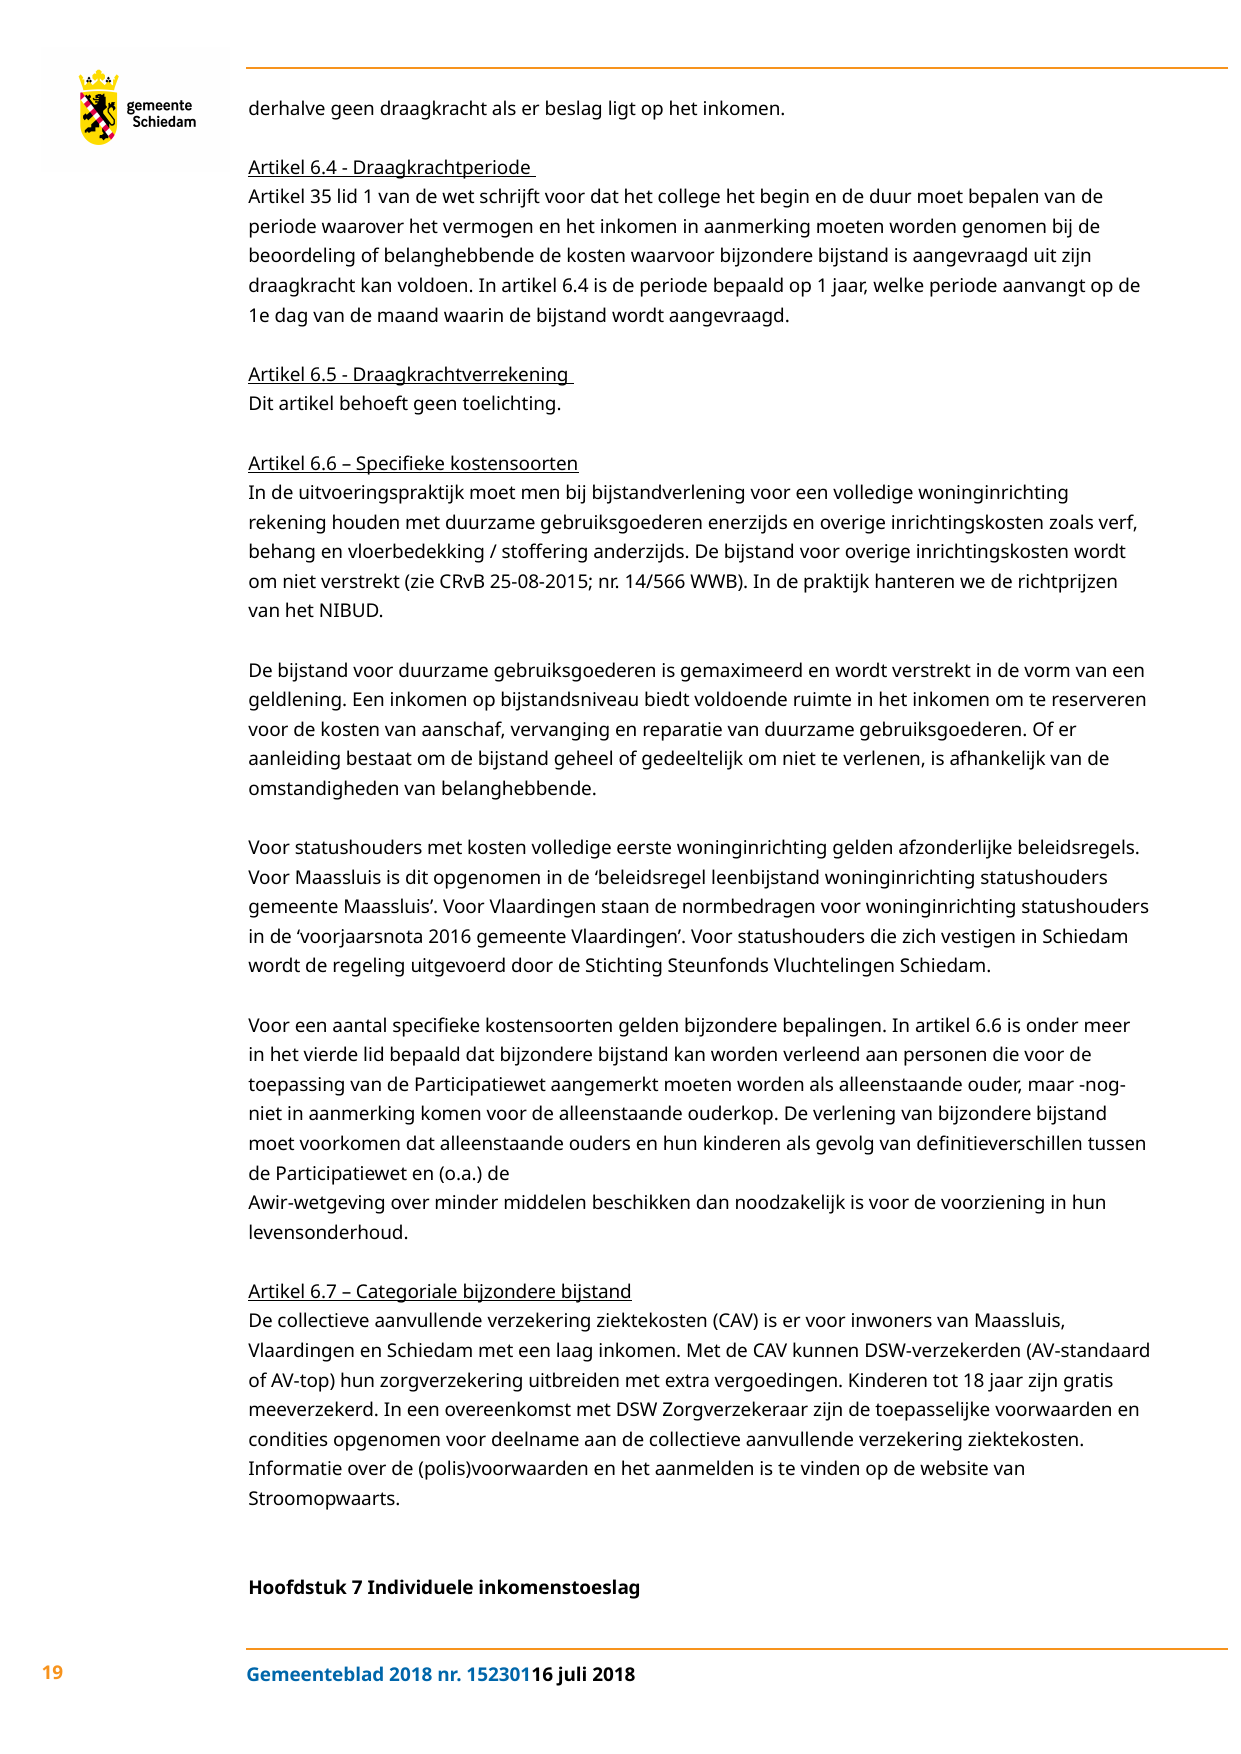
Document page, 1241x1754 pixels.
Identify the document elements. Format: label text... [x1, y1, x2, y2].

text Dit artikel behoeft geen toelichting. [248, 391, 1152, 416]
text De collectieve aanvullende verzekering ziektekosten (CAV) is er voor inwoners van Maassluis, Vlaardingen en Schiedam met een laag inkomen. Met de CAV kunnen DSW-verzekerden (AV-standaard of AV-top) hun zorgverzekering uitbreiden met extra vergoedingen. Kinderen tot 18 jaar zijn gratis meeverzekerd. In een overeenkomst met DSW Zorgverzekeraar zijn de toepasselijke voorwaarden en condities opgenomen voor deelname aan de collectieve aanvullende verzekering ziektekosten. Informatie over de (polis)voorwaarden en het aanmelden is te vinden op de website van Stroomopwaarts. [248, 1308, 1152, 1511]
picture [41, 47, 231, 172]
text Artikel 6.4 - Draagkrachtperiode [248, 154, 1152, 180]
text Artikel 6.6 – Specifieke kostensoorten [248, 450, 1152, 476]
text Awir-wetgeving over minder middelen beschikken dan noodzakelijk is voor de voorziening in hun levensonderhoud. [248, 1189, 1152, 1245]
text De bijstand voor duurzame gebruiksgoederen is gemaximeerd en wordt verstrekt in de vorm van een geldlening. Een inkomen op bijstandsniveau biedt voldoende ruimte in het inkomen om te reserveren voor de kosten van aanschaf, vervanging en reparatie van duurzame gebruiksgoederen. Of er aanleiding bestaat om de bijstand geheel of gedeeltelijk om niet te verlenen, is afhankelijk van de omstandigheden van belanghebbende. [248, 657, 1152, 801]
text Artikel 35 lid 1 van de wet schrijft voor dat het college het begin en de duur moet bepalen van de periode waarover het vermogen en het inkomen in aanmerking moeten worden genomen bij de beoordeling of belanghebbende de kosten waarvoor bijzondere bijstand is aangevraagd uit zijn draagkracht kan voldoen. In artikel 6.4 is de periode bepaald op 1 jaar, welke periode aanvangt op de 1e dag van de maand waarin de bijstand wordt aangevraagd. [248, 183, 1152, 328]
text Artikel 6.5 - Draagkrachtverrekening [248, 361, 1152, 387]
text derhalve geen draagkracht als er beslag ligt op het inkomen. [248, 95, 1152, 121]
text Hoofdstuk 7 Individuele inkomenstoeslag [248, 1574, 1152, 1600]
text Voor statushouders met kosten volledige eerste woninginrichting gelden afzonderlijke beleidsregels. Voor Maassluis is dit opgenomen in de ‘beleidsregel leenbijstand woninginrichting statushouders gemeente Maassluis’. Voor Vlaardingen staan de normbedragen voor woninginrichting statushouders in de ‘voorjaarsnota 2016 gemeente Vlaardingen’. Voor statushouders die zich vestigen in Schiedam wordt de regeling uitgevoerd door de Stichting Steunfonds Vluchtelingen Schiedam. [248, 834, 1152, 978]
text Voor een aantal specifieke kostensoorten gelden bijzondere bepalingen. In artikel 6.6 is onder meer in het vierde lid bepaald dat bijzondere bijstand kan worden verleend aan personen die voor de toepassing van de Participatiewet aangemerkt moeten worden als alleenstaande ouder, maar -nog- niet in aanmerking komen voor de alleenstaande ouderkop. De verlening van bijzondere bijstand moet voorkomen dat alleenstaande ouders en hun kinderen als gevolg van definitieverschillen tussen de Participatiewet en (o.a.) de [248, 1012, 1152, 1186]
text Artikel 6.7 – Categoriale bijzondere bijstand [248, 1278, 1152, 1304]
text In de uitvoeringspraktijk moet men bij bijstandverlening voor een volledige woninginrichting rekening houden met duurzame gebruiksgoederen enerzijds en overige inrichtingskosten zoals verf, behang en vloerbedekking / stoffering anderzijds. De bijstand voor overige inrichtingskosten wordt om niet verstrekt (zie CRvB 25-08-2015; nr. 14/566 WWB). In de praktijk hanteren we de richtprijzen van het NIBUD. [248, 479, 1152, 623]
